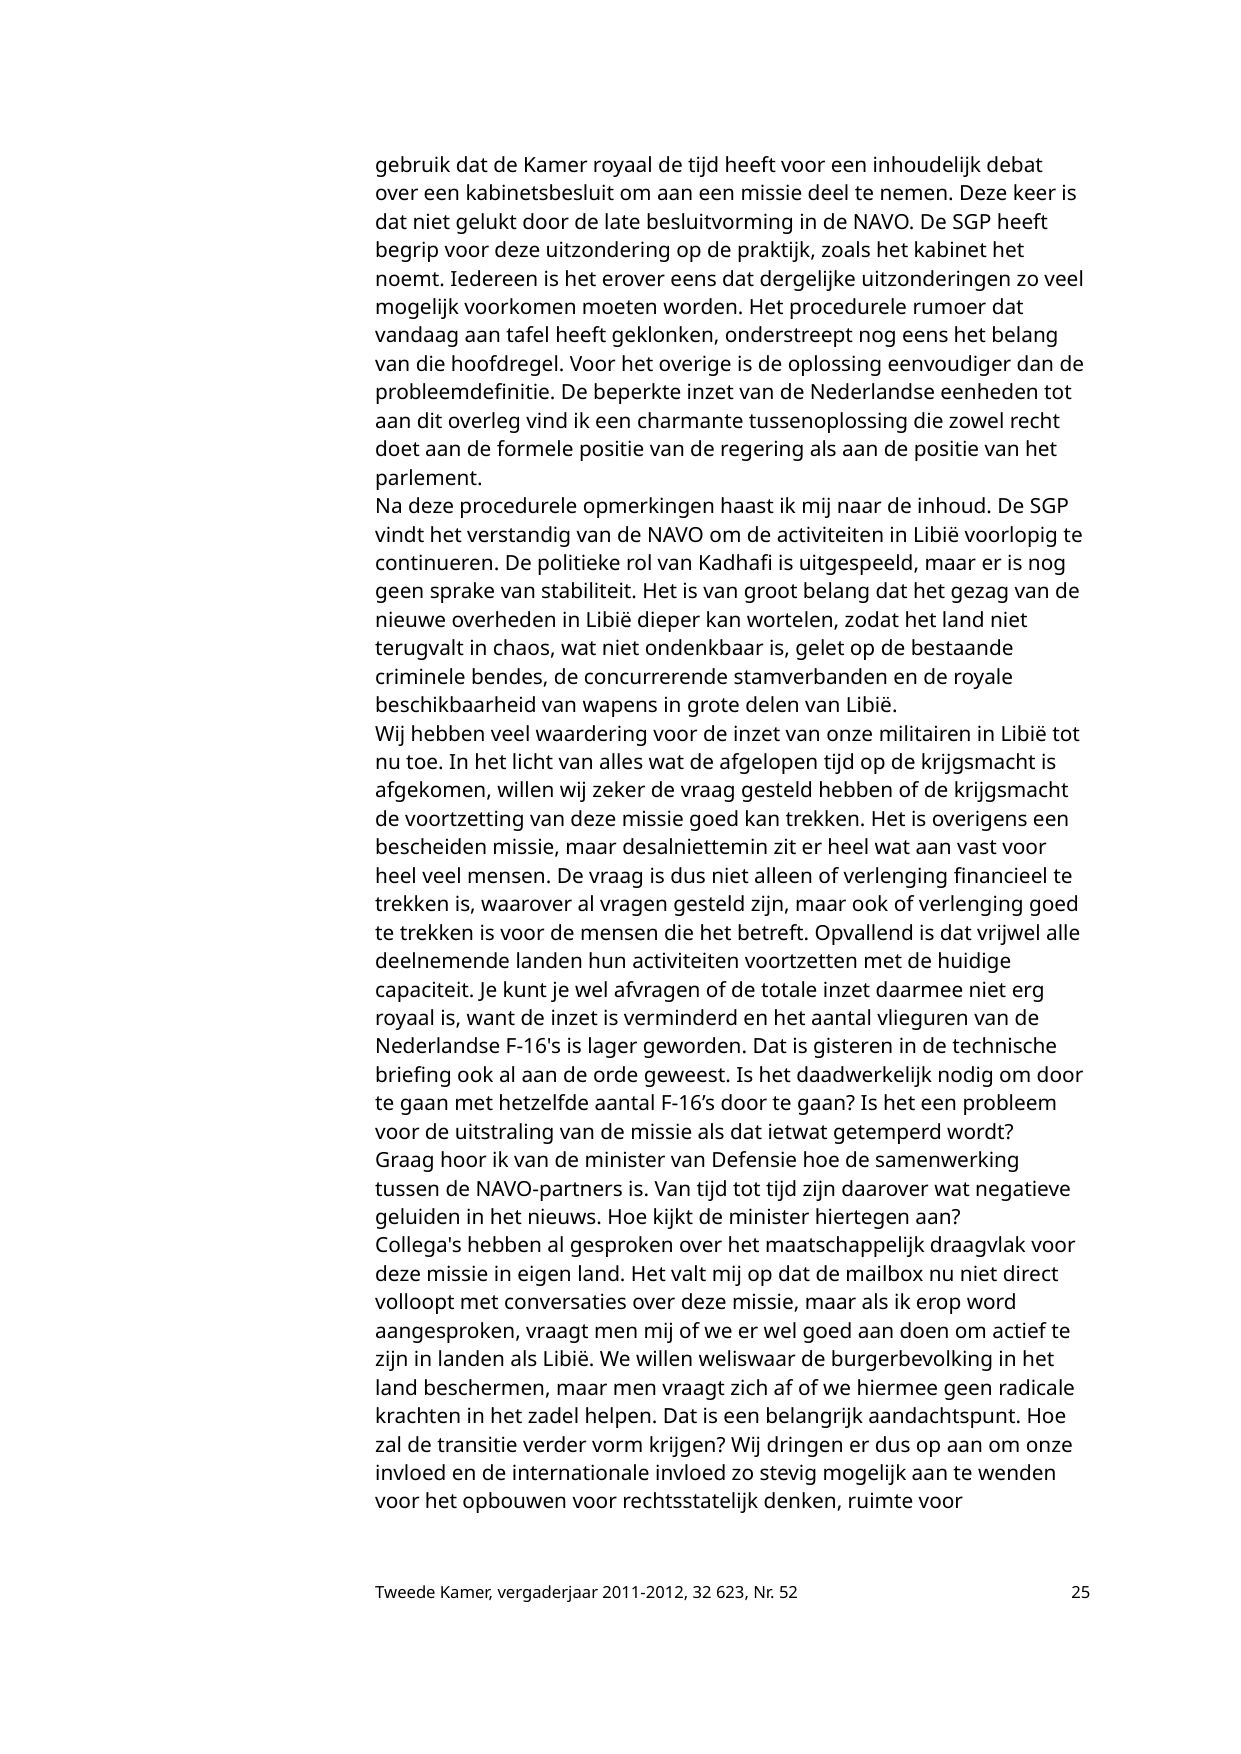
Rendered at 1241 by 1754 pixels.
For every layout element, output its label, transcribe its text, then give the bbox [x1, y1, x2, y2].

text Graag hoor ik van de minister van Defensie hoe de samenwerking tussen de NAVO-partners is. Van tijd tot tijd zijn daarover wat negatieve geluiden in het nieuws. Hoe kijkt de minister hiertegen aan? [375, 1145, 1090, 1231]
text Collega's hebben al gesproken over het maatschappelijk draagvlak voor deze missie in eigen land. Het valt mij op dat de mailbox nu niet direct volloopt met conversaties over deze missie, maar als ik erop word aangesproken, vraagt men mij of we er wel goed aan doen om actief te zijn in landen als Libië. We willen weliswaar de burgerbevolking in het land beschermen, maar men vraagt zich af of we hiermee geen radicale krachten in het zadel helpen. Dat is een belangrijk aandachtspunt. Hoe zal de transitie verder vorm krijgen? Wij dringen er dus op aan om onze invloed en de internationale invloed zo stevig mogelijk aan te wenden voor het opbouwen voor rechtsstatelijk denken, ruimte voor [375, 1231, 1090, 1515]
text Na deze procedurele opmerkingen haast ik mij naar de inhoud. De SGP vindt het verstandig van de NAVO om de activiteiten in Libië voorlopig te continueren. De politieke rol van Kadhafi is uitgespeeld, maar er is nog geen sprake van stabiliteit. Het is van groot belang dat het gezag van de nieuwe overheden in Libië dieper kan wortelen, zodat het land niet terugvalt in chaos, wat niet ondenkbaar is, gelet op de bestaande criminele bendes, de concurrerende stamverbanden en de royale beschikbaarheid van wapens in grote delen van Libië. [375, 491, 1090, 719]
text gebruik dat de Kamer royaal de tijd heeft voor een inhoudelijk debat over een kabinetsbesluit om aan een missie deel te nemen. Deze keer is dat niet gelukt door de late besluitvorming in de NAVO. De SGP heeft begrip voor deze uitzondering op de praktijk, zoals het kabinet het noemt. Iedereen is het erover eens dat dergelijke uitzonderingen zo veel mogelijk voorkomen moeten worden. Het procedurele rumoer dat vandaag aan tafel heeft geklonken, onderstreept nog eens het belang van die hoofdregel. Voor het overige is de oplossing eenvoudiger dan de probleemdefinitie. De beperkte inzet van de Nederlandse eenheden tot aan dit overleg vind ik een charmante tussenoplossing die zowel recht doet aan de formele positie van de regering als aan de positie van het parlement. [375, 150, 1090, 491]
text Wij hebben veel waardering voor de inzet van onze militairen in Libië tot nu toe. In het licht van alles wat de afgelopen tijd op de krijgsmacht is afgekomen, willen wij zeker de vraag gesteld hebben of de krijgsmacht de voortzetting van deze missie goed kan trekken. Het is overigens een bescheiden missie, maar desalniettemin zit er heel wat aan vast voor heel veel mensen. De vraag is dus niet alleen of verlenging financieel te trekken is, waarover al vragen gesteld zijn, maar ook of verlenging goed te trekken is voor de mensen die het betreft. Opvallend is dat vrijwel alle deelnemende landen hun activiteiten voortzetten met de huidige capaciteit. Je kunt je wel afvragen of de totale inzet daarmee niet erg royaal is, want de inzet is verminderd en het aantal vlieguren van de Nederlandse F-16's is lager geworden. Dat is gisteren in de technische briefing ook al aan de orde geweest. Is het daadwerkelijk nodig om door te gaan met hetzelfde aantal F-16’s door te gaan? Is het een probleem voor de uitstraling van de missie als dat ietwat getemperd wordt? [375, 719, 1090, 1145]
